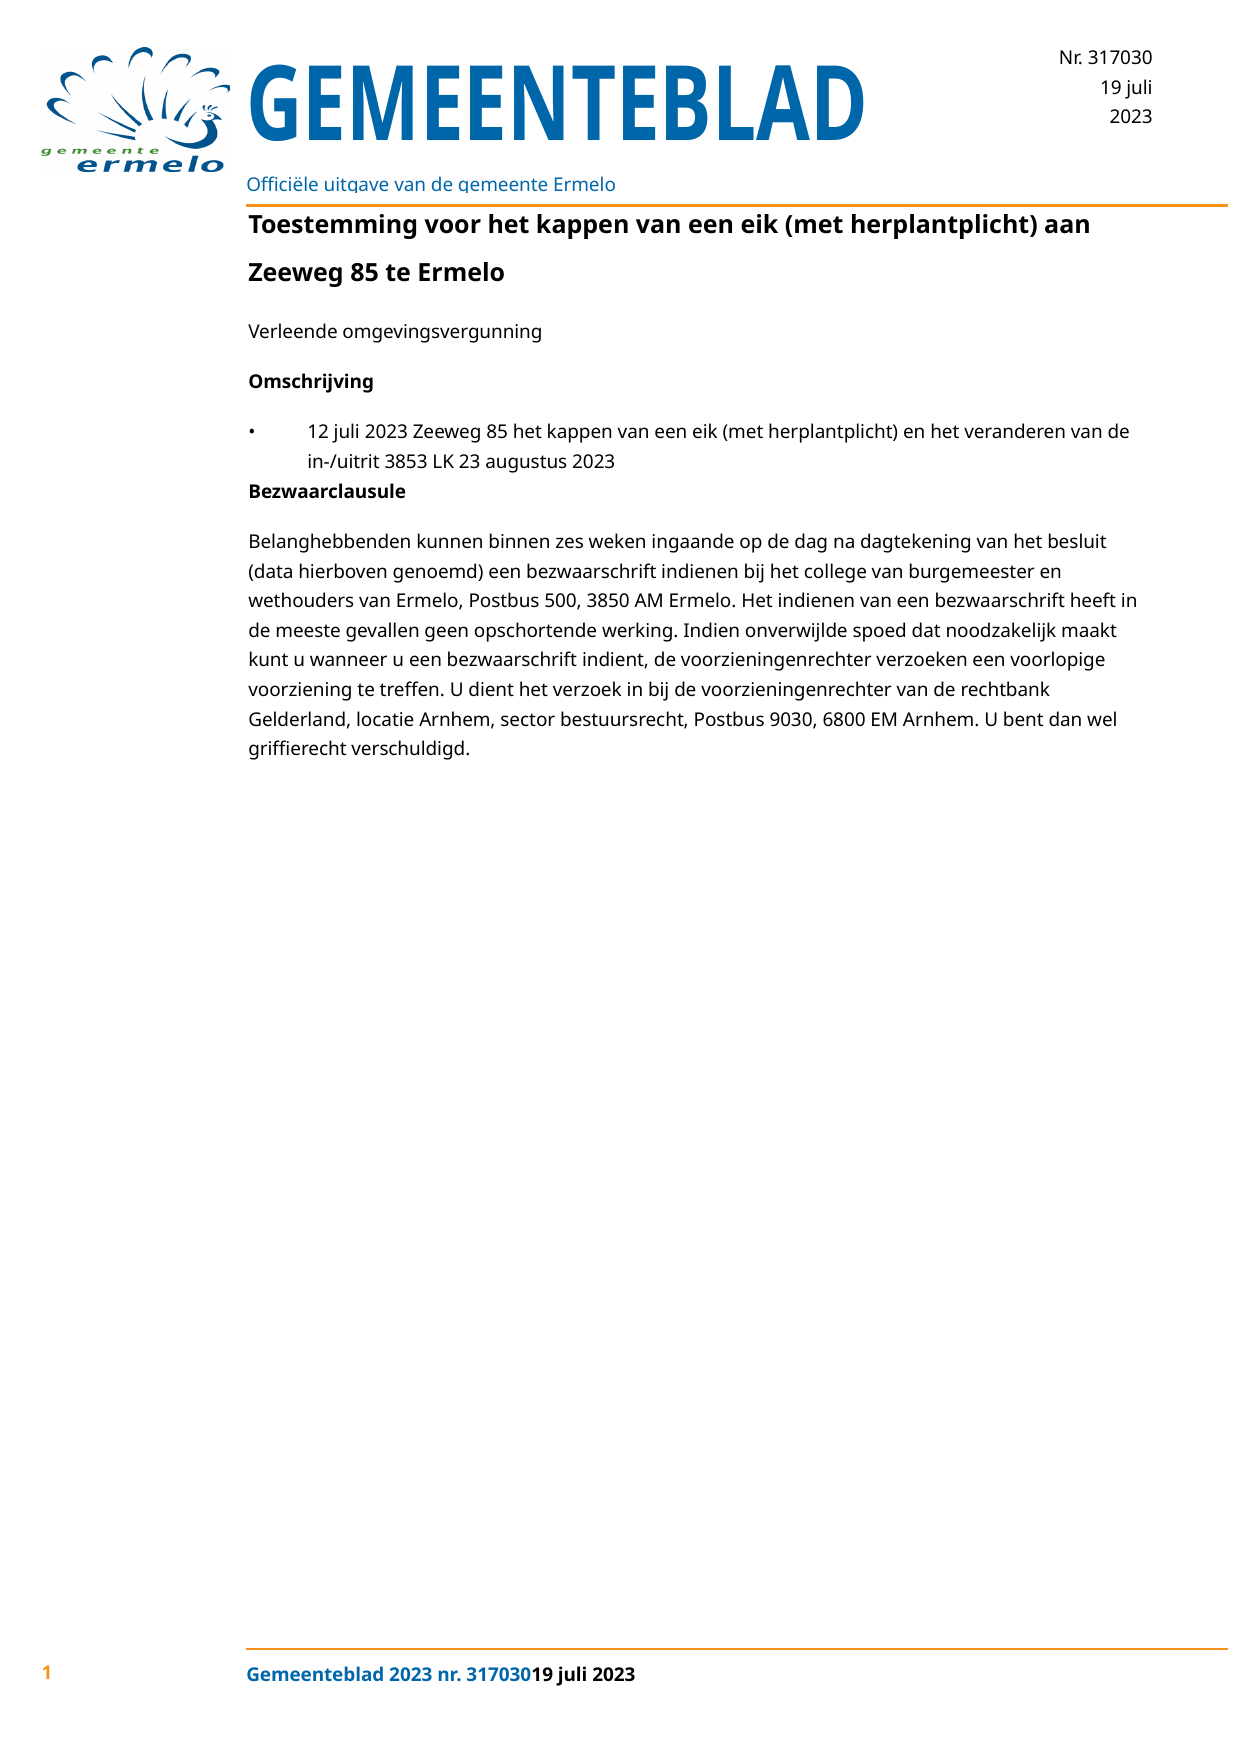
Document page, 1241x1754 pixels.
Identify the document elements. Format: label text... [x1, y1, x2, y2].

text Omschrijving [248, 368, 1152, 394]
text Verleende omgevingsvergunning [248, 318, 1152, 344]
text Bezwaarclausule [248, 478, 1152, 504]
picture [41, 47, 231, 172]
list 12 juli 2023 Zeeweg 85 het kappen van een eik (met herplantplicht) en het veranderen van de in-/uitrit 3853 LK 23 augustus 2023 [248, 419, 1152, 474]
text Toestemming voor het kappen van een eik (met herplantplicht) aan Zeeweg 85 te Ermelo [248, 207, 1152, 288]
text Belanghebbenden kunnen binnen zes weken ingaande op de dag na dagtekening van het besluit (data hierboven genoemd) een bezwaarschrift indienen bij het college van burgemeester en wethouders van Ermelo, Postbus 500, 3850 AM Ermelo. Het indienen van een bezwaarschrift heeft in de meeste gevallen geen opschortende werking. Indien onverwijlde spoed dat noodzakelijk maakt kunt u wanneer u een bezwaarschrift indient, de voorzieningenrechter verzoeken een voorlopige voorziening te treffen. U dient het verzoek in bij de voorzieningenrechter van de rechtbank Gelderland, locatie Arnhem, sector bestuursrecht, Postbus 9030, 6800 EM Arnhem. U bent dan wel griffierecht verschuldigd. [248, 528, 1152, 761]
